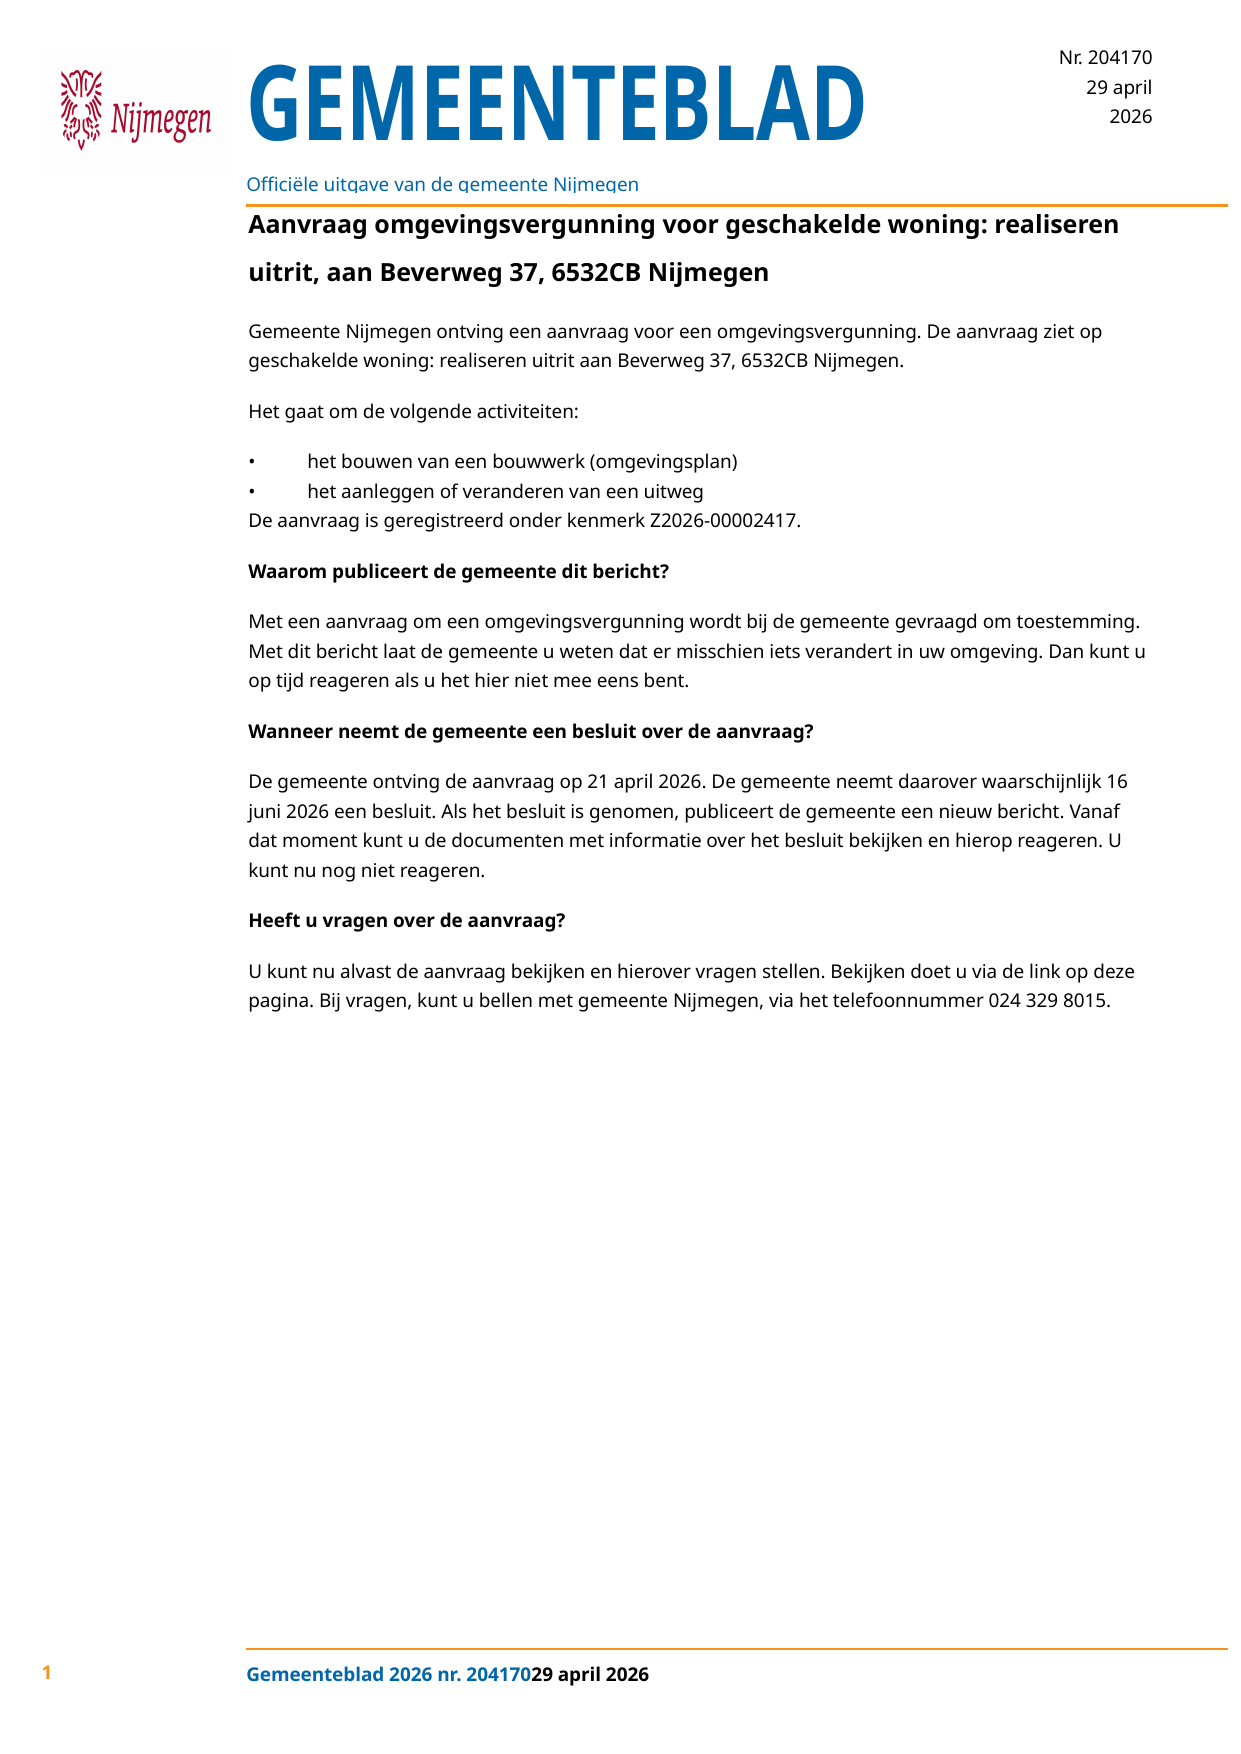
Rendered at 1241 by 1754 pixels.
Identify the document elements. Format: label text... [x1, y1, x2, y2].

text Wanneer neemt de gemeente een besluit over de aanvraag? [248, 718, 1152, 744]
text Met een aanvraag om een omgevingsvergunning wordt bij de gemeente gevraagd om toestemming. Met dit bericht laat de gemeente u weten dat er misschien iets verandert in uw omgeving. Dan kunt u op tijd reageren als u het hier niet mee eens bent. [248, 608, 1152, 693]
list het aanleggen of veranderen van een uitweg [248, 478, 1152, 504]
list het bouwen van een bouwwerk (omgevingsplan) [248, 448, 1152, 474]
text Het gaat om de volgende activiteiten: [248, 398, 1152, 424]
text U kunt nu alvast de aanvraag bekijken en hierover vragen stellen. Bekijken doet u via de link op deze pagina. Bij vragen, kunt u bellen met gemeente Nijmegen, via het telefoonnummer 024 329 8015. [248, 958, 1152, 1013]
text Aanvraag omgevingsvergunning voor geschakelde woning: realiseren uitrit, aan Beverweg 37, 6532CB Nijmegen [248, 207, 1152, 288]
picture [41, 47, 231, 172]
text De gemeente ontving de aanvraag op 21 april 2026. De gemeente neemt daarover waarschijnlijk 16 juni 2026 een besluit. Als het besluit is genomen, publiceert de gemeente een nieuw bericht. Vanaf dat moment kunt u de documenten met informatie over het besluit bekijken en hierop reageren. U kunt nu nog niet reageren. [248, 768, 1152, 883]
text Gemeente Nijmegen ontving een aanvraag voor een omgevingsvergunning. De aanvraag ziet op geschakelde woning: realiseren uitrit aan Beverweg 37, 6532CB Nijmegen. [248, 318, 1152, 373]
text De aanvraag is geregistreerd onder kenmerk Z2026-00002417. [248, 507, 1152, 533]
text Heeft u vragen over de aanvraag? [248, 907, 1152, 933]
text Waarom publiceert de gemeente dit bericht? [248, 558, 1152, 584]
